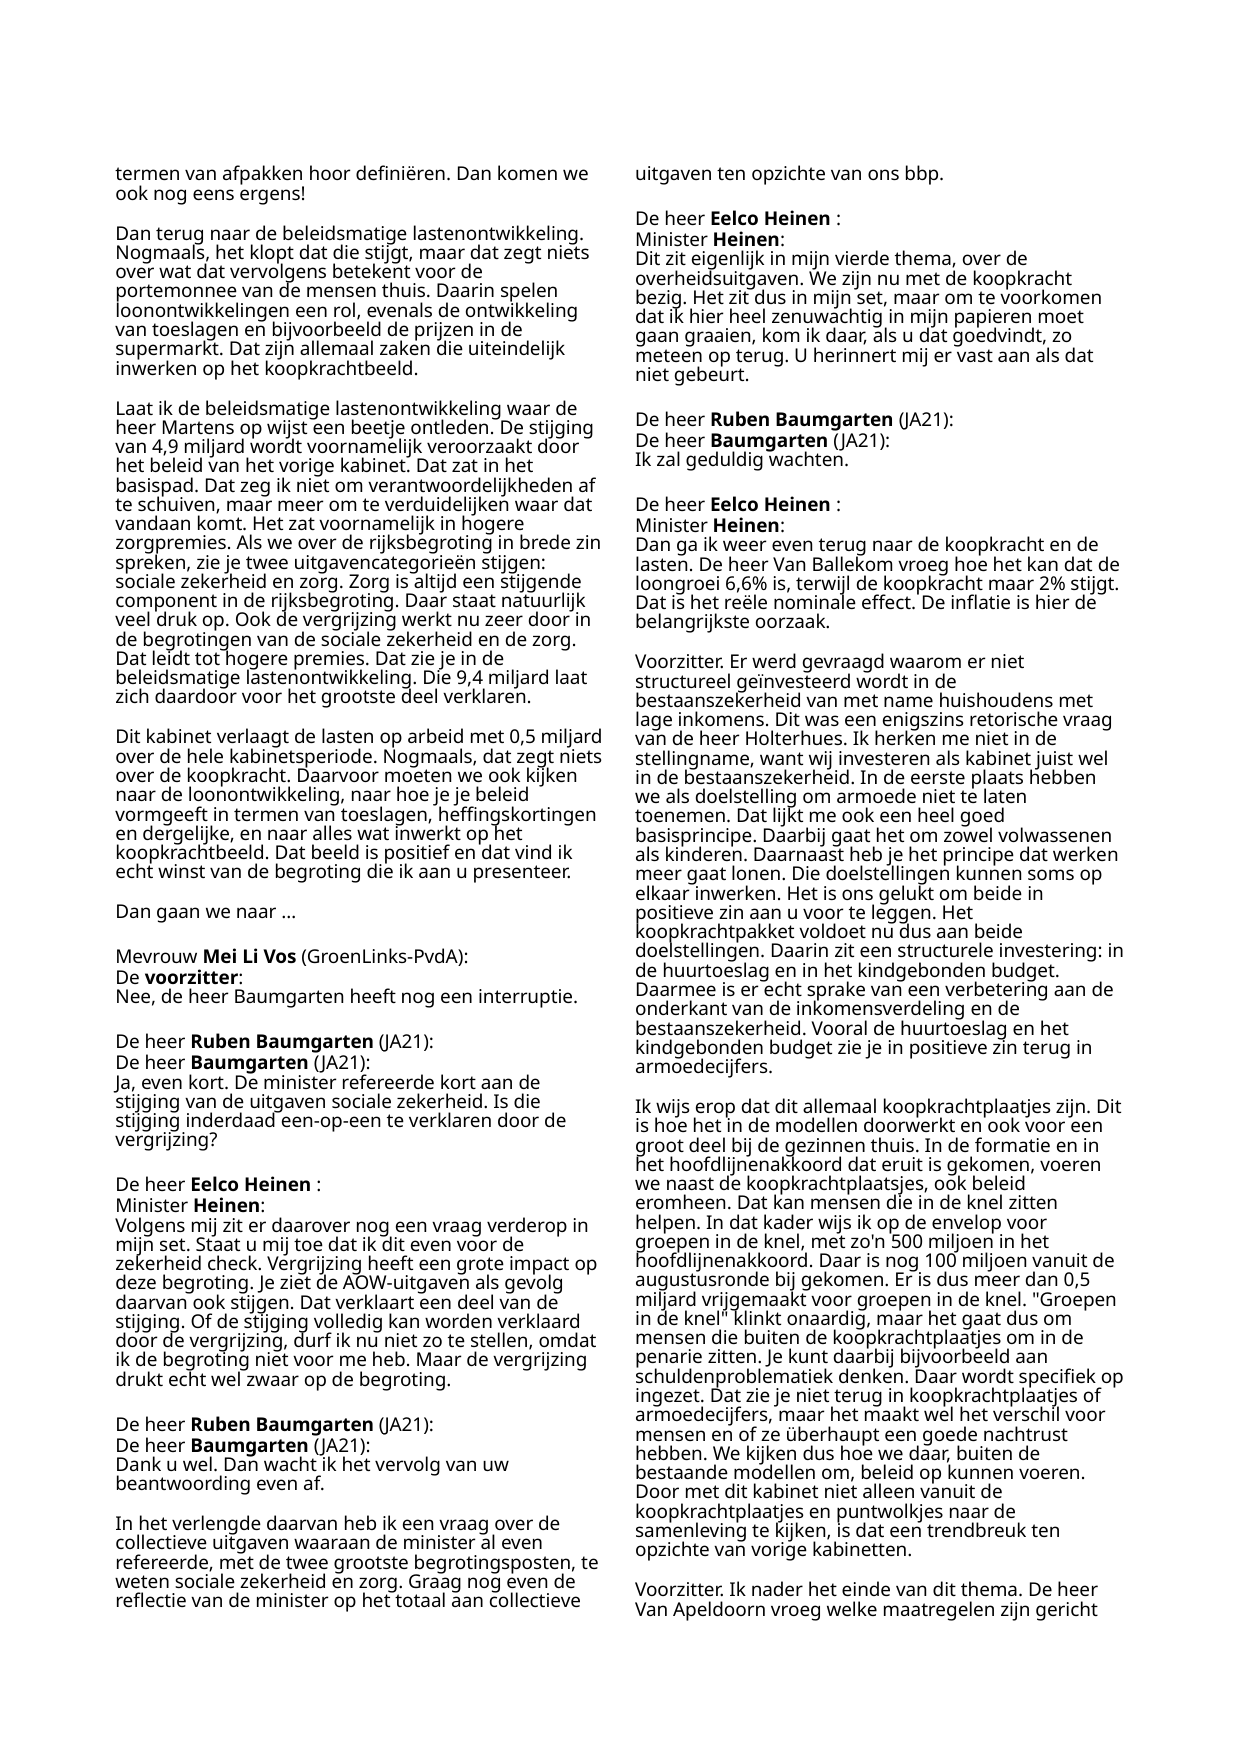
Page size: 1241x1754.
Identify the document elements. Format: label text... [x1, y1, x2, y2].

text Volgens mij zit er daarover nog een vraag verderop in mijn set. Staat u mij toe dat ik dit even voor de zekerheid check. Vergrijzing heeft een grote impact op deze begroting. Je ziet de AOW-uitgaven als gevolg daarvan ook stijgen. Dat verklaart een deel van de stijging. Of de stijging volledig kan worden verklaard door de vergrijzing, durf ik nu niet zo te stellen, omdat ik de begroting niet voor me heb. Maar de vergrijzing drukt echt wel zwaar op de begroting. [115, 1217, 605, 1390]
text Laat ik de beleidsmatige lastenontwikkeling waar de heer Martens op wijst een beetje ontleden. De stijging van 4,9 miljard wordt voornamelijk veroorzaakt door het beleid van het vorige kabinet. Dat zat in het basispad. Dat zeg ik niet om verantwoordelijkheden af te schuiven, maar meer om te verduidelijken waar dat vandaan komt. Het zat voornamelijk in hogere zorgpremies. Als we over de rijksbegroting in brede zin spreken, zie je twee uitgavencategorieën stijgen: sociale zekerheid en zorg. Zorg is altijd een stijgende component in de rijksbegroting. Daar staat natuurlijk veel druk op. Ook de vergrijzing werkt nu zeer door in de begrotingen van de sociale zekerheid en de zorg. Dat leidt tot hogere premies. Dat zie je in de beleidsmatige lastenontwikkeling. Die 9,4 miljard laat zich daardoor voor het grootste deel verklaren. [115, 399, 605, 708]
text Ik wijs erop dat dit allemaal koopkrachtplaatjes zijn. Dit is hoe het in de modellen doorwerkt en ook voor een groot deel bij de gezinnen thuis. In de formatie en in het hoofdlijnenakkoord dat eruit is gekomen, voeren we naast de koopkrachtplaatsjes, ook beleid eromheen. Dat kan mensen die in de knel zitten helpen. In dat kader wijs ik op de envelop voor groepen in de knel, met zo'n 500 miljoen in het hoofdlijnenakkoord. Daar is nog 100 miljoen vanuit de augustusronde bij gekomen. Er is dus meer dan 0,5 miljard vrijgemaakt voor groepen in de knel. "Groepen in de knel" klinkt onaardig, maar het gaat dus om mensen die buiten de koopkrachtplaatjes om in de penarie zitten. Je kunt daarbij bijvoorbeeld aan schuldenproblematiek denken. Daar wordt specifiek op ingezet. Dat zie je niet terug in koopkrachtplaatjes of armoedecijfers, maar het maakt wel het verschil voor mensen en of ze überhaupt een goede nachtrust hebben. We kijken dus hoe we daar, buiten de bestaande modellen om, beleid op kunnen voeren. Door met dit kabinet niet alleen vanuit de koopkrachtplaatjes en puntwolkjes naar de samenleving te kijken, is dat een trendbreuk ten opzichte van vorige kabinetten. [635, 1098, 1125, 1561]
text Dit zit eigenlijk in mijn vierde thema, over de overheidsuitgaven. We zijn nu met de koopkracht bezig. Het zit dus in mijn set, maar om te voorkomen dat ik hier heel zenuwachtig in mijn papieren moet gaan graaien, kom ik daar, als u dat goedvindt, zo meteen op terug. U herinnert mij er vast aan als dat niet gebeurt. [635, 250, 1125, 385]
text De heer Ruben Baumgarten (JA21): [635, 406, 1125, 432]
text De heer Ruben Baumgarten (JA21): [115, 1029, 605, 1054]
text Minister Heinen: [115, 1197, 605, 1217]
text De voorzitter: [115, 969, 605, 988]
text Voorzitter. Er werd gevraagd waarom er niet structureel geïnvesteerd wordt in de bestaanszekerheid van met name huishoudens met lage inkomens. Dit was een enigszins retorische vraag van de heer Holterhues. Ik herken me niet in de stellingname, want wij investeren als kabinet juist wel in de bestaanszekerheid. In de eerste plaats hebben we als doelstelling om armoede niet te laten toenemen. Dat lijkt me ook een heel goed basisprincipe. Daarbij gaat het om zowel volwassenen als kinderen. Daarnaast heb je het principe dat werken meer gaat lonen. Die doelstellingen kunnen soms op elkaar inwerken. Het is ons gelukt om beide in positieve zin aan u voor te leggen. Het koopkrachtpakket voldoet nu dus aan beide doelstellingen. Daarin zit een structurele investering: in de huurtoeslag en in het kindgebonden budget. Daarmee is er echt sprake van een verbetering aan de onderkant van de inkomensverdeling en de bestaanszekerheid. Vooral de huurtoeslag en het kindgebonden budget zie je in positieve zin terug in armoedecijfers. [635, 653, 1125, 1077]
text Dan gaan we naar … [115, 903, 605, 923]
text De heer Baumgarten (JA21): [635, 432, 1125, 451]
text De heer Eelco Heinen : [115, 1172, 605, 1197]
text uitgaven ten opzichte van ons bbp. [635, 165, 1125, 184]
text Ja, even kort. De minister refereerde kort aan de stijging van de uitgaven sociale zekerheid. Is die stijging inderdaad een-op-een te verklaren door de vergrijzing? [115, 1074, 605, 1151]
text Dit kabinet verlaagt de lasten op arbeid met 0,5 miljard over de hele kabinetsperiode. Nogmaals, dat zegt niets over de koopkracht. Daarvoor moeten we ook kijken naar de loonontwikkeling, naar hoe je je beleid vormgeeft in termen van toeslagen, heffingskortingen en dergelijke, en naar alles wat inwerkt op het koopkrachtbeeld. Dat beeld is positief en dat vind ik echt winst van de begroting die ik aan u presenteer. [115, 728, 605, 883]
text Minister Heinen: [635, 231, 1125, 250]
text De heer Baumgarten (JA21): [115, 1437, 605, 1456]
text Minister Heinen: [635, 517, 1125, 536]
text Ik zal geduldig wachten. [635, 451, 1125, 470]
text Mevrouw Mei Li Vos (GroenLinks-PvdA): [115, 943, 605, 969]
text De heer Eelco Heinen : [635, 205, 1125, 231]
text De heer Baumgarten (JA21): [115, 1054, 605, 1074]
text termen van afpakken hoor definiëren. Dan komen we ook nog eens ergens! [115, 165, 605, 204]
text In het verlengde daarvan heb ik een vraag over de collectieve uitgaven waaraan de minister al even refereerde, met de twee grootste begrotingsposten, te weten sociale zekerheid en zorg. Graag nog even de reflectie van de minister op het totaal aan collectieve [115, 1515, 605, 1611]
text De heer Ruben Baumgarten (JA21): [115, 1411, 605, 1437]
text Voorzitter. Ik nader het einde van dit thema. De heer Van Apeldoorn vroeg welke maatregelen zijn gericht [635, 1581, 1125, 1620]
text Dank u wel. Dan wacht ik het vervolg van uw beantwoording even af. [115, 1456, 605, 1494]
text Dan terug naar de beleidsmatige lastenontwikkeling. Nogmaals, het klopt dat die stijgt, maar dat zegt niets over wat dat vervolgens betekent voor de portemonnee van de mensen thuis. Daarin spelen loonontwikkelingen een rol, evenals de ontwikkeling van toeslagen en bijvoorbeeld de prijzen in de supermarkt. Dat zijn allemaal zaken die uiteindelijk inwerken op het koopkrachtbeeld. [115, 224, 605, 379]
text De heer Eelco Heinen : [635, 491, 1125, 517]
text Dan ga ik weer even terug naar de koopkracht en de lasten. De heer Van Ballekom vroeg hoe het kan dat de loongroei 6,6% is, terwijl de koopkracht maar 2% stijgt. Dat is het reële nominale effect. De inflatie is hier de belangrijkste oorzaak. [635, 536, 1125, 633]
text Nee, de heer Baumgarten heeft nog een interruptie. [115, 988, 605, 1008]
